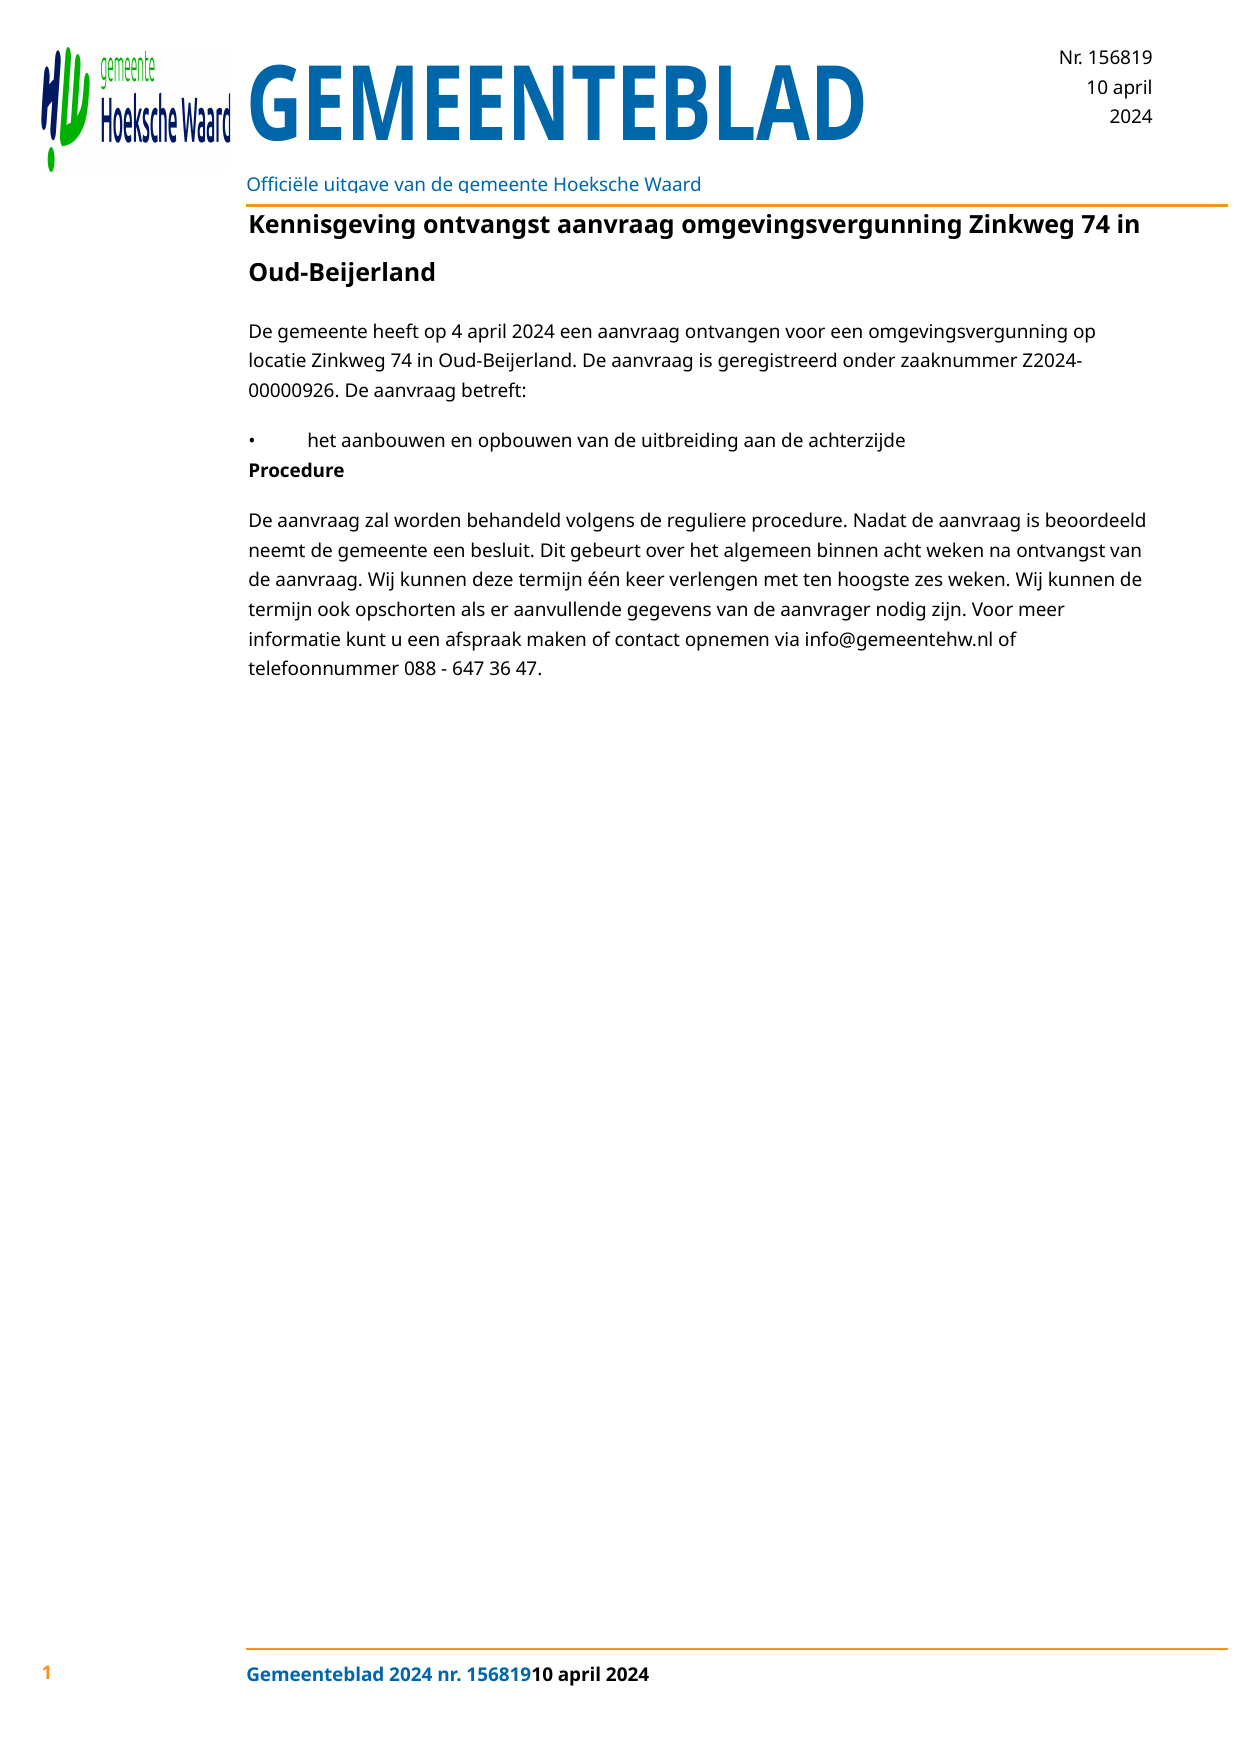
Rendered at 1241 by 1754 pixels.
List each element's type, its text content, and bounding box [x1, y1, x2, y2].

text Kennisgeving ontvangst aanvraag omgevingsvergunning Zinkweg 74 in Oud-Beijerland [248, 207, 1152, 288]
text Procedure [248, 457, 1152, 483]
picture [41, 47, 231, 172]
text De aanvraag zal worden behandeld volgens de reguliere procedure. Nadat de aanvraag is beoordeeld neemt de gemeente een besluit. Dit gebeurt over het algemeen binnen acht weken na ontvangst van de aanvraag. Wij kunnen deze termijn één keer verlengen met ten hoogste zes weken. Wij kunnen de termijn ook opschorten als er aanvullende gegevens van de aanvrager nodig zijn. Voor meer informatie kunt u een afspraak maken of contact opnemen via info@gemeentehw.nl of telefoonnummer 088 - 647 36 47. [248, 507, 1152, 681]
text De gemeente heeft op 4 april 2024 een aanvraag ontvangen voor een omgevingsvergunning op locatie Zinkweg 74 in Oud-Beijerland. De aanvraag is geregistreerd onder zaaknummer Z2024-00000926. De aanvraag betreft: [248, 318, 1152, 403]
list het aanbouwen en opbouwen van de uitbreiding aan de achterzijde [248, 427, 1152, 453]
